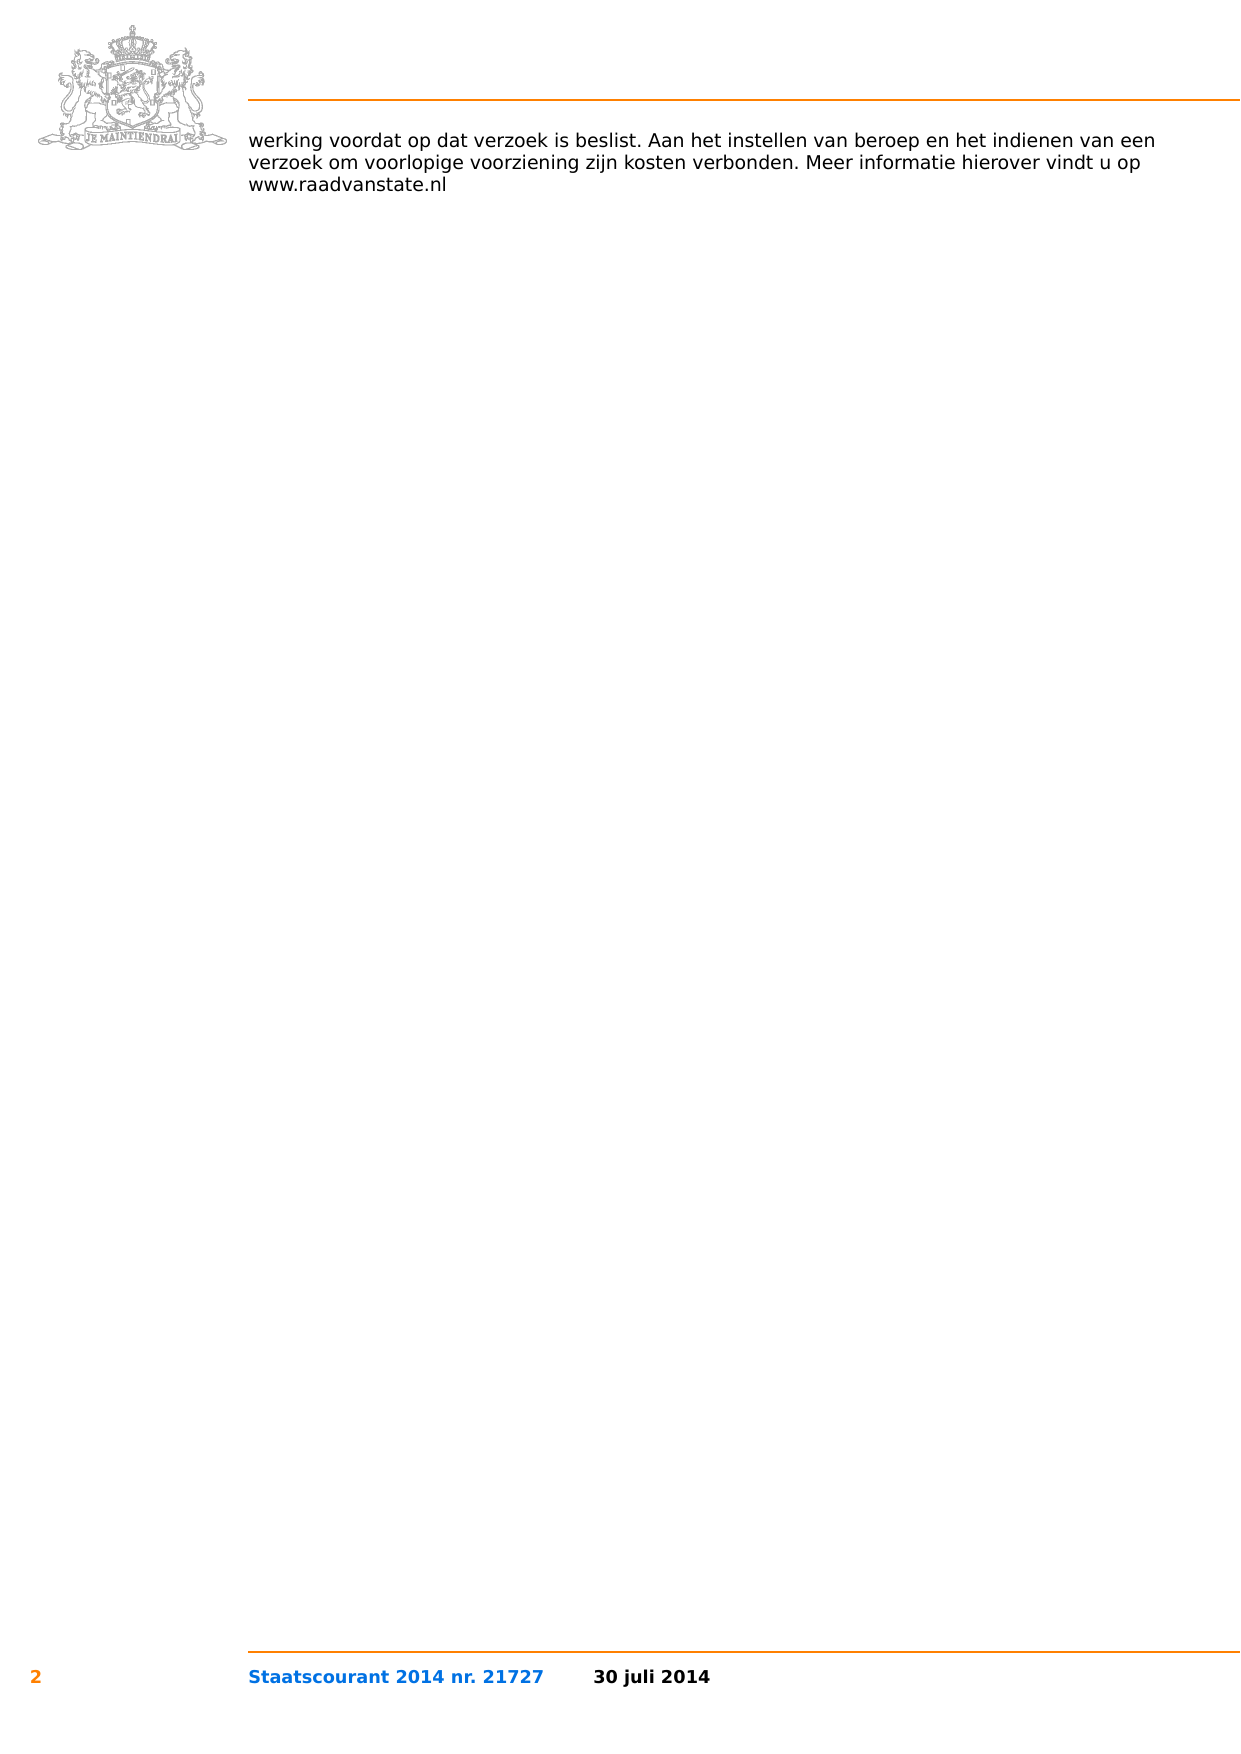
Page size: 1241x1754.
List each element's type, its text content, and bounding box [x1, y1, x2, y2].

picture [38, 25, 227, 150]
text werking voordat op dat verzoek is beslist. Aan het instellen van beroep en het indienen van een verzoek om voorlopige voorziening zijn kosten verbonden. Meer informatie hierover vindt u op www.raadvanstate.nl [248, 130, 1163, 196]
